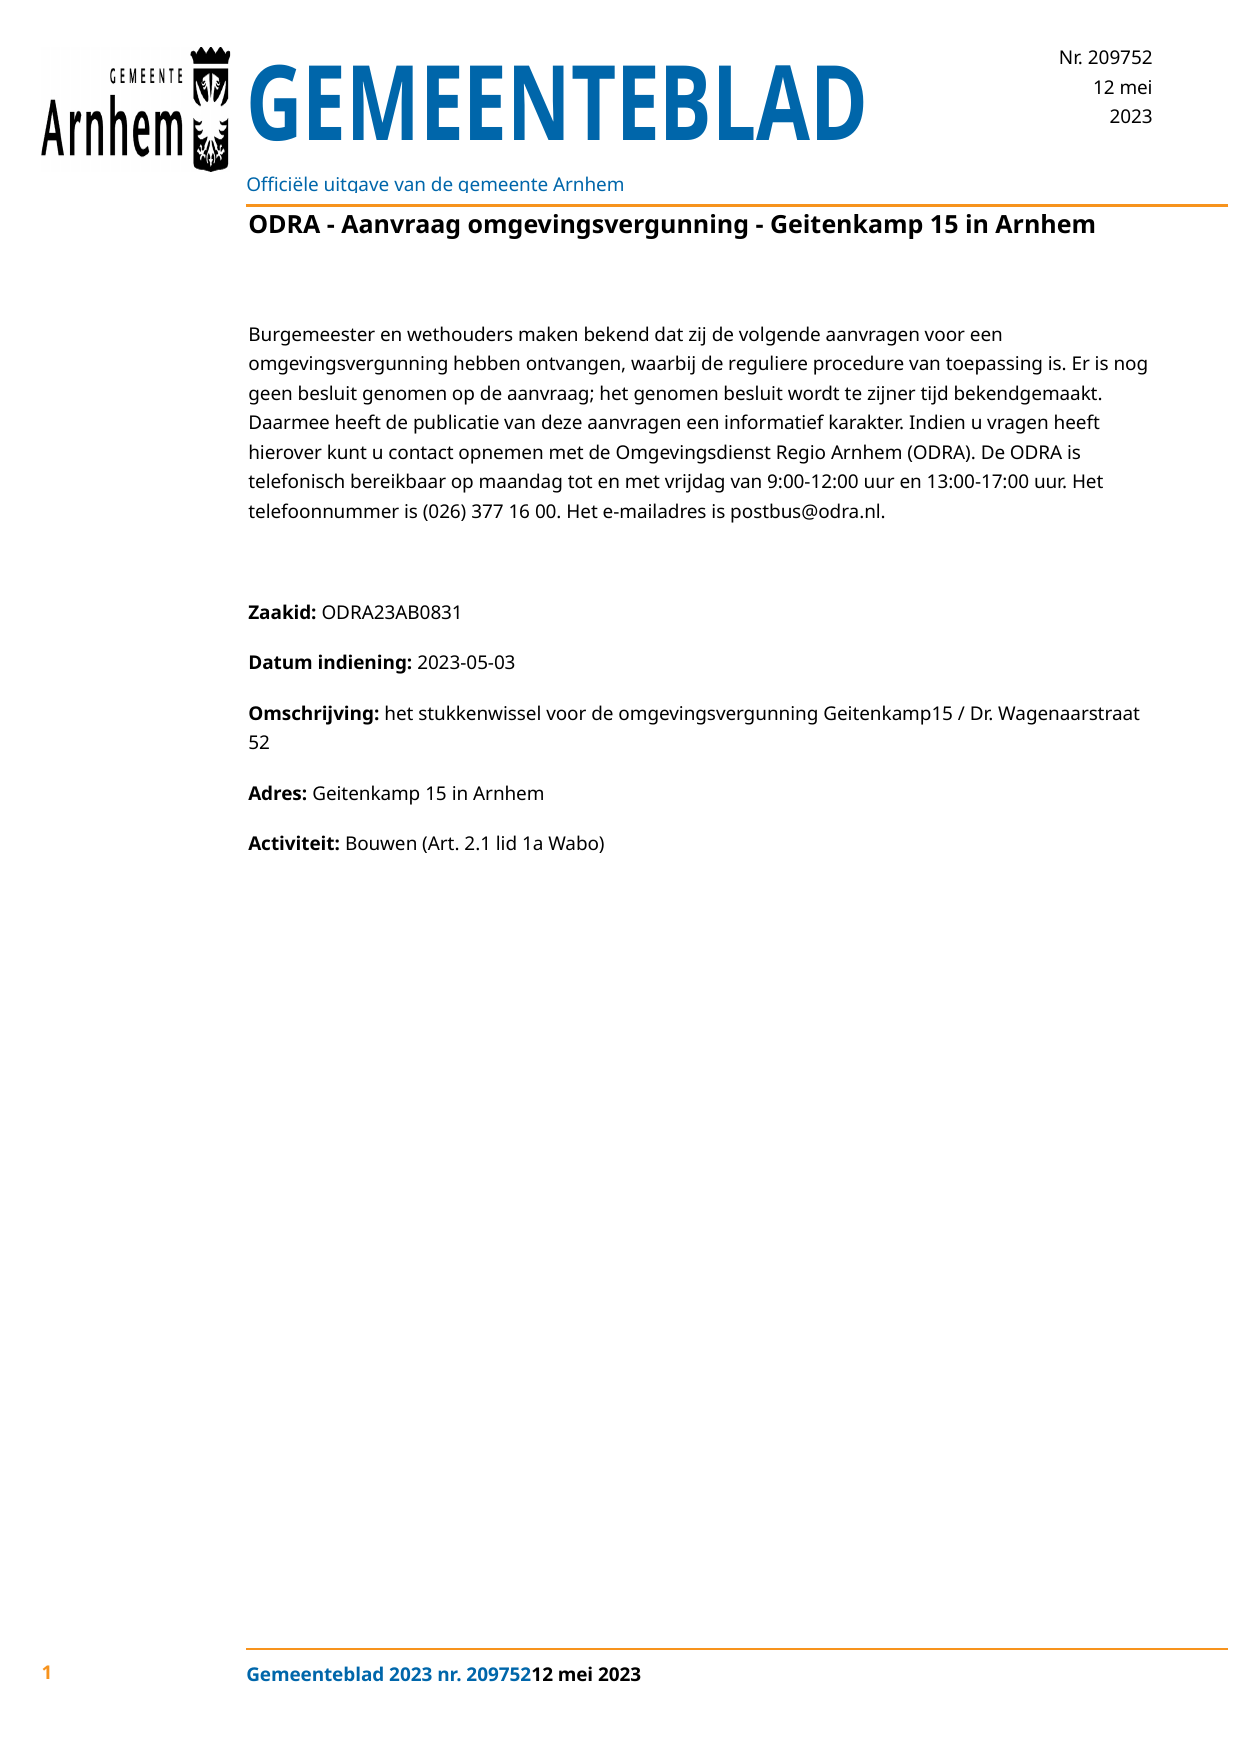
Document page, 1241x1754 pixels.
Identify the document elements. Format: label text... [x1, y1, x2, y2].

text Zaakid: ODRA23AB0831 [248, 599, 1152, 625]
text ODRA - Aanvraag omgevingsvergunning - Geitenkamp 15 in Arnhem [248, 207, 1152, 241]
text Datum indiening: 2023-05-03 [248, 649, 1152, 675]
picture [41, 47, 231, 172]
text Omschrijving: het stukkenwissel voor de omgevingsvergunning Geitenkamp15 / Dr. Wagenaarstraat 52 [248, 700, 1152, 755]
text Activiteit: Bouwen (Art. 2.1 lid 1a Wabo) [248, 830, 1152, 856]
text Burgemeester en wethouders maken bekend dat zij de volgende aanvragen voor een omgevingsvergunning hebben ontvangen, waarbij de reguliere procedure van toepassing is. Er is nog geen besluit genomen op de aanvraag; het genomen besluit wordt te zijner tijd bekendgemaakt. Daarmee heeft de publicatie van deze aanvragen een informatief karakter. Indien u vragen heeft hierover kunt u contact opnemen met de Omgevingsdienst Regio Arnhem (ODRA). De ODRA is telefonisch bereikbaar op maandag tot en met vrijdag van 9:00-12:00 uur en 13:00-17:00 uur. Het telefoonnummer is (026) 377 16 00. Het e-mailadres is postbus@odra.nl. [248, 321, 1152, 524]
text Adres: Geitenkamp 15 in Arnhem [248, 780, 1152, 806]
